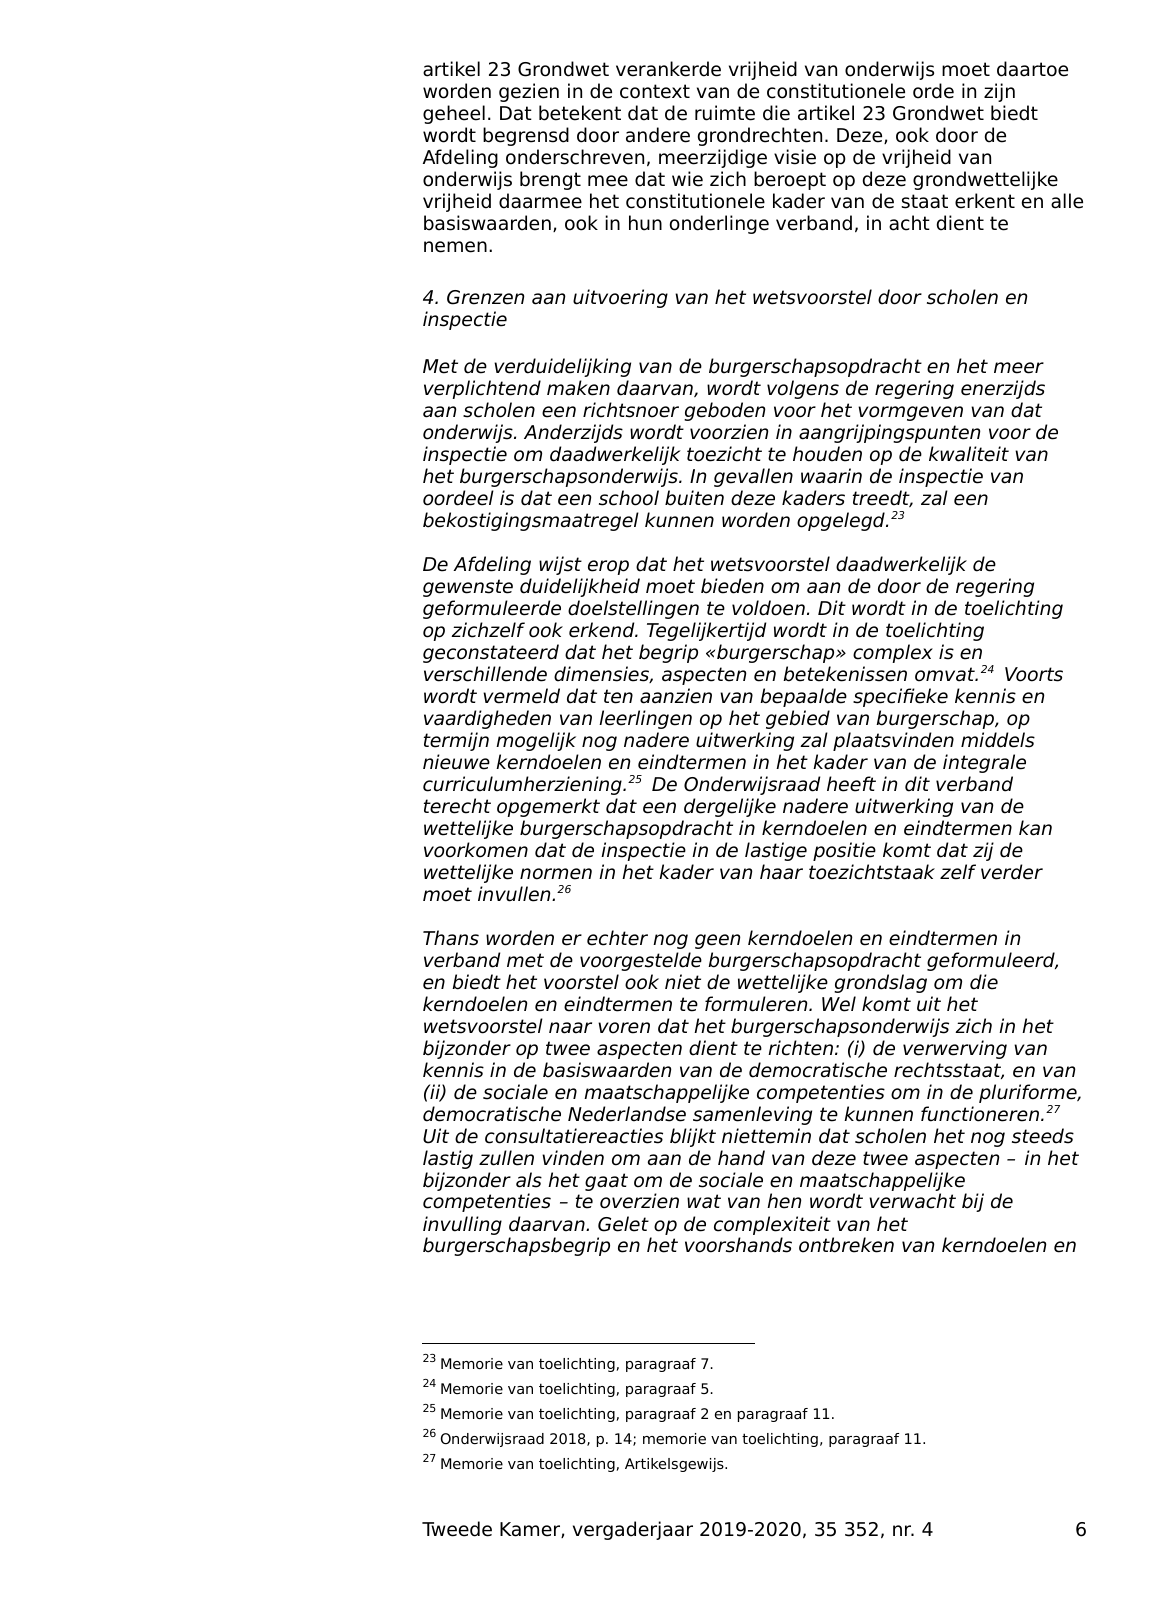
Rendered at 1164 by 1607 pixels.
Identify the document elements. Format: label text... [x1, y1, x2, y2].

text Onderwijsraad 2018, p. 14; memorie van toelichting, paragraaf 11. [422, 1427, 1087, 1449]
text Thans worden er echter nog geen kerndoelen en eindtermen in verband met de voorgestelde burgerschapsopdracht geformuleerd, en biedt het voorstel ook niet de wettelijke grondslag om die kerndoelen en eindtermen te formuleren. Wel komt uit het wetsvoorstel naar voren dat het burgerschapsonderwijs zich in het bijzonder op twee aspecten dient te richten: (i) de verwerving van kennis in de basiswaarden van de democratische rechtsstaat, en van (ii) de sociale en maatschappelijke competenties om in de pluriforme, democratische Nederlandse samenleving te kunnen functioneren. Uit de consultatiereacties blijkt niettemin dat scholen het nog steeds lastig zullen vinden om aan de hand van deze twee aspecten – in het bijzonder als het gaat om de sociale en maatschappelijke competenties – te overzien wat van hen wordt verwacht bij de invulling daarvan. Gelet op de complexiteit van het burgerschapsbegrip en het voorshands ontbreken van kerndoelen en [422, 928, 1087, 1257]
text Memorie van toelichting, Artikelsgewijs. [422, 1452, 1087, 1474]
text artikel 23 Grondwet verankerde vrijheid van onderwijs moet daartoe worden gezien in de context van de constitutionele orde in zijn geheel. Dat betekent dat de ruimte die artikel 23 Grondwet biedt wordt begrensd door andere grondrechten. Deze, ook door de Afdeling onderschreven, meerzijdige visie op de vrijheid van onderwijs brengt mee dat wie zich beroept op deze grondwettelijke vrijheid daarmee het constitutionele kader van de staat erkent en alle basiswaarden, ook in hun onderlinge verband, in acht dient te nemen. [422, 59, 1087, 257]
text De Afdeling wijst erop dat het wetsvoorstel daadwerkelijk de gewenste duidelijkheid moet bieden om aan de door de regering geformuleerde doelstellingen te voldoen. Dit wordt in de toelichting op zichzelf ook erkend. Tegelijkertijd wordt in de toelichting geconstateerd dat het begrip «burgerschap» complex is en verschillende dimensies, aspecten en betekenissen omvat. Voorts wordt vermeld dat ten aanzien van bepaalde specifieke kennis en vaardigheden van leerlingen op het gebied van burgerschap, op termijn mogelijk nog nadere uitwerking zal plaatsvinden middels nieuwe kerndoelen en eindtermen in het kader van de integrale curriculumherziening. De Onderwijsraad heeft in dit verband terecht opgemerkt dat een dergelijke nadere uitwerking van de wettelijke burgerschapsopdracht in kerndoelen en eindtermen kan voorkomen dat de inspectie in de lastige positie komt dat zij de wettelijke normen in het kader van haar toezichtstaak zelf verder moet invullen. [422, 554, 1087, 906]
text Memorie van toelichting, paragraaf 2 en paragraaf 11. [422, 1402, 1087, 1424]
subtitle 4. Grenzen aan uitvoering van het wetsvoorstel door scholen en inspectie [422, 287, 1087, 331]
text Memorie van toelichting, paragraaf 7. [422, 1352, 1087, 1374]
text Memorie van toelichting, paragraaf 5. [422, 1377, 1087, 1399]
text Met de verduidelijking van de burgerschapsopdracht en het meer verplichtend maken daarvan, wordt volgens de regering enerzijds aan scholen een richtsnoer geboden voor het vormgeven van dat onderwijs. Anderzijds wordt voorzien in aangrijpingspunten voor de inspectie om daadwerkelijk toezicht te houden op de kwaliteit van het burgerschapsonderwijs. In gevallen waarin de inspectie van oordeel is dat een school buiten deze kaders treedt, zal een bekostigingsmaatregel kunnen worden opgelegd. [422, 356, 1087, 532]
